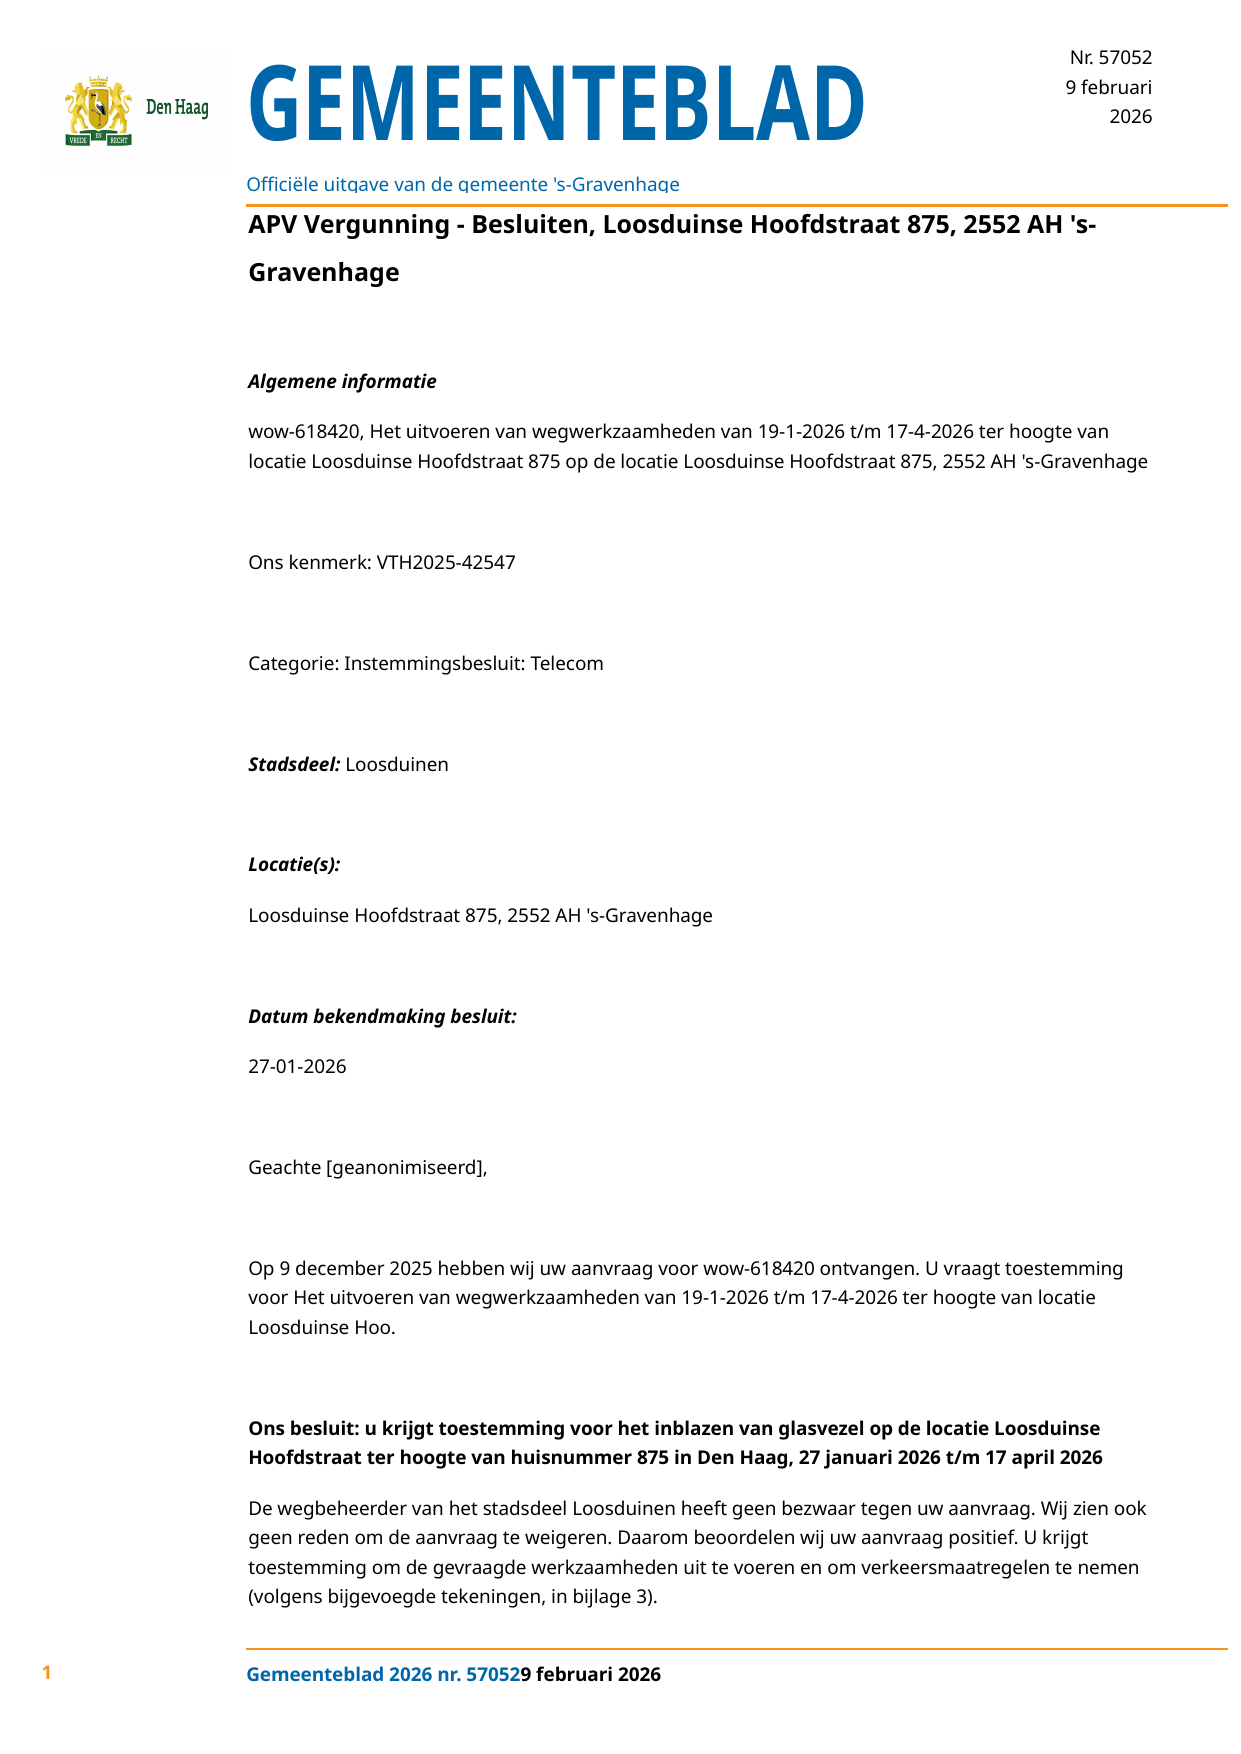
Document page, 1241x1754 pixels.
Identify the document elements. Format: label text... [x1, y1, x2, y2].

text Ons besluit: u krijgt toestemming voor het inblazen van glasvezel op de locatie Loosduinse Hoofdstraat ter hoogte van huisnummer 875 in Den Haag, 27 januari 2026 t/m 17 april 2026 [248, 1415, 1152, 1470]
text Loosduinse Hoofdstraat 875, 2552 AH 's-Gravenhage [248, 902, 1152, 928]
text Geachte [geanonimiseerd], [248, 1154, 1152, 1180]
text wow-618420, Het uitvoeren van wegwerkzaamheden van 19-1-2026 t/m 17-4-2026 ter hoogte van locatie Loosduinse Hoofdstraat 875 op de locatie Loosduinse Hoofdstraat 875, 2552 AH 's-Gravenhage [248, 419, 1152, 474]
text APV Vergunning - Besluiten, Loosduinse Hoofdstraat 875, 2552 AH 's-Gravenhage [248, 207, 1152, 288]
picture [41, 47, 231, 172]
text Algemene informatie [248, 368, 1152, 394]
text Op 9 december 2025 hebben wij uw aanvraag voor wow-618420 ontvangen. U vraagt toestemming voor Het uitvoeren van wegwerkzaamheden van 19-1-2026 t/m 17-4-2026 ter hoogte van locatie Loosduinse Hoo. [248, 1255, 1152, 1340]
text Locatie(s): [248, 852, 1152, 877]
text 27-01-2026 [248, 1053, 1152, 1079]
text Ons kenmerk: VTH2025-42547 [248, 549, 1152, 575]
text Stadsdeel: Loosduinen [248, 751, 1152, 777]
text Categorie: Instemmingsbesluit: Telecom [248, 650, 1152, 676]
text Datum bekendmaking besluit: [248, 1003, 1152, 1029]
text De wegbeheerder van het stadsdeel Loosduinen heeft geen bezwaar tegen uw aanvraag. Wij zien ook geen reden om de aanvraag te weigeren. Daarom beoordelen wij uw aanvraag positief. U krijgt toestemming om de gevraagde werkzaamheden uit te voeren en om verkeersmaatregelen te nemen (volgens bijgevoegde tekeningen, in bijlage 3). [248, 1495, 1152, 1609]
